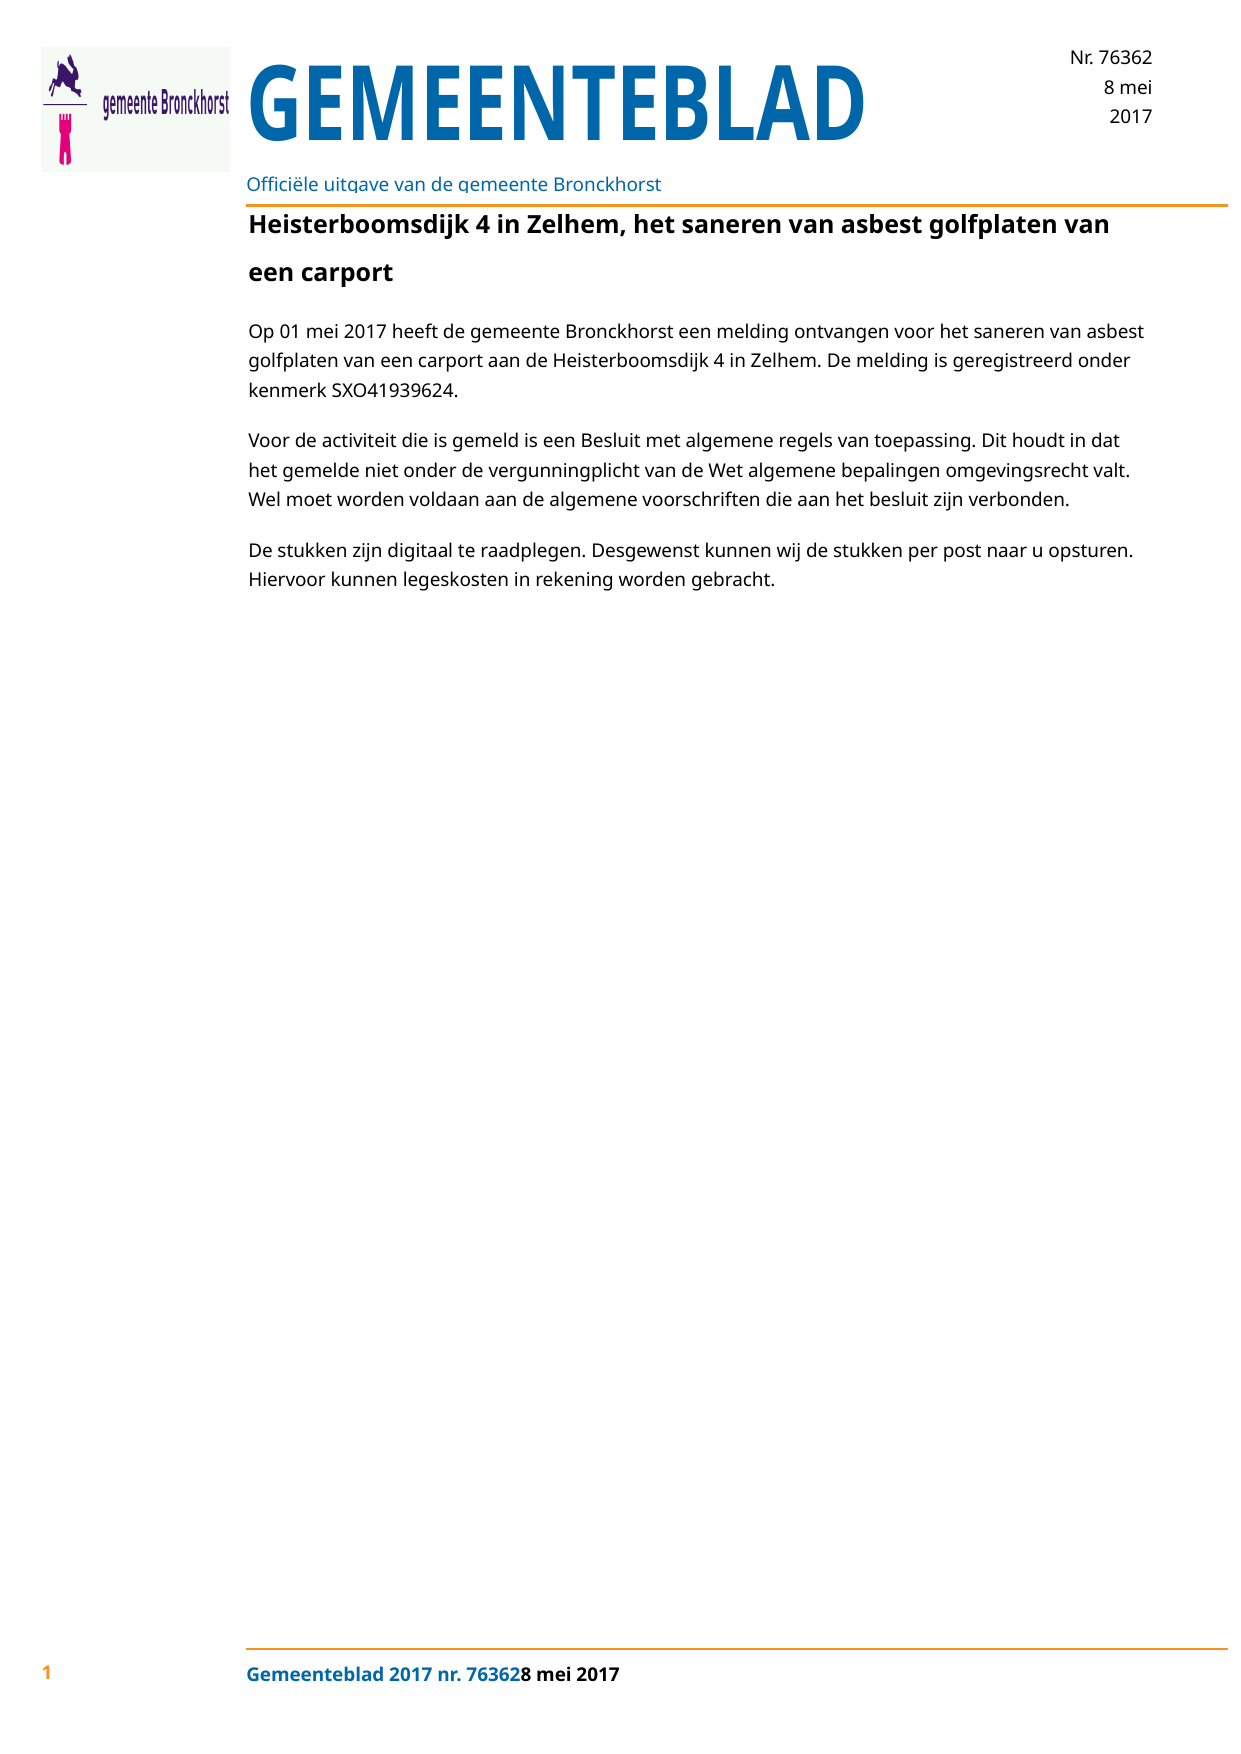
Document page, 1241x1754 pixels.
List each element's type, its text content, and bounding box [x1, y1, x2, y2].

text De stukken zijn digitaal te raadplegen. Desgewenst kunnen wij de stukken per post naar u opsturen. Hiervoor kunnen legeskosten in rekening worden gebracht. [248, 537, 1152, 592]
text Voor de activiteit die is gemeld is een Besluit met algemene regels van toepassing. Dit houdt in dat het gemelde niet onder de vergunningplicht van de Wet algemene bepalingen omgevingsrecht valt. Wel moet worden voldaan aan de algemene voorschriften die aan het besluit zijn verbonden. [248, 427, 1152, 512]
picture [41, 47, 231, 172]
text Op 01 mei 2017 heeft de gemeente Bronckhorst een melding ontvangen voor het saneren van asbest golfplaten van een carport aan de Heisterboomsdijk 4 in Zelhem. De melding is geregistreerd onder kenmerk SXO41939624. [248, 318, 1152, 403]
text Heisterboomsdijk 4 in Zelhem, het saneren van asbest golfplaten van een carport [248, 207, 1152, 288]
